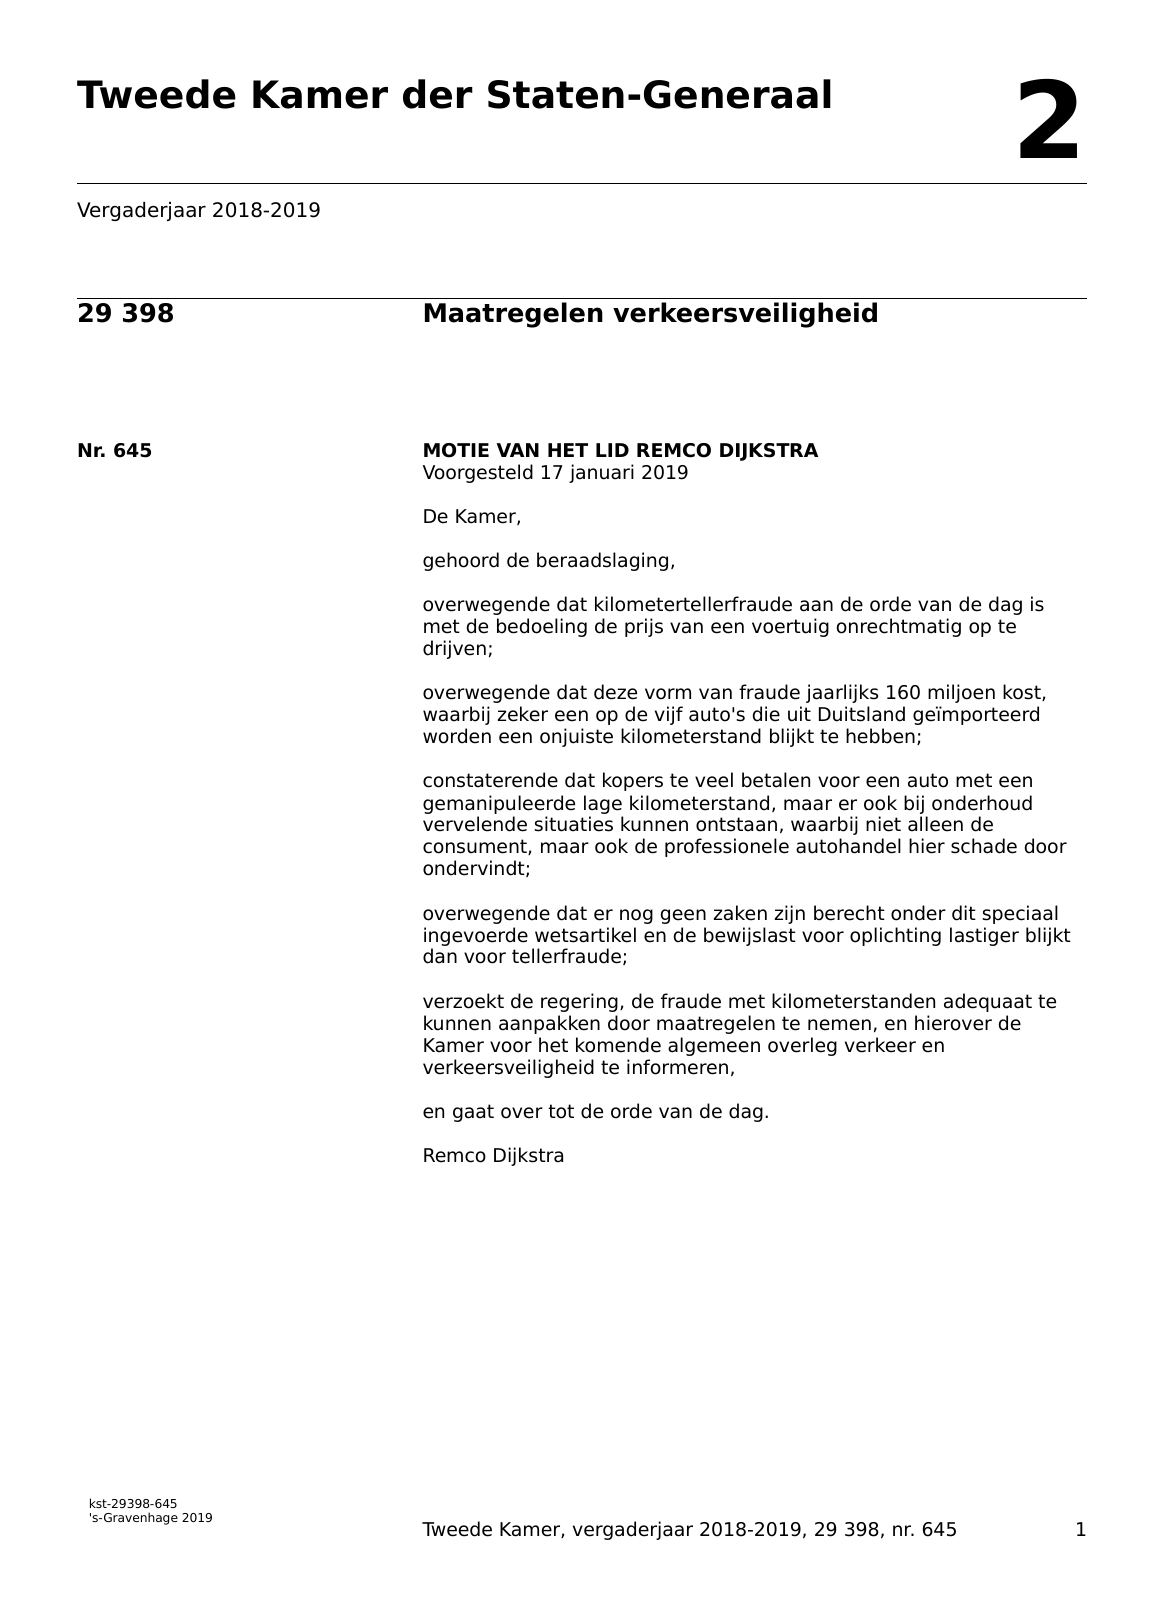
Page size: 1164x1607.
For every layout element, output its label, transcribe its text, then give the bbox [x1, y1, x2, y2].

text Remco Dijkstra [422, 1145, 1087, 1167]
text overwegende dat kilometertellerfraude aan de orde van de dag is met de bedoeling de prijs van een voertuig onrechtmatig op te drijven; [422, 594, 1087, 660]
table_header 2 [886, 59, 1087, 183]
text kst-29398-645 [88, 1497, 323, 1511]
text overwegende dat er nog geen zaken zijn berecht onder dit speciaal ingevoerde wetsartikel en de bewijslast voor oplichting lastiger blijkt dan voor tellerfraude; [422, 902, 1087, 968]
table_header Tweede Kamer der Staten-Generaal [77, 59, 886, 183]
text verzoekt de regering, de fraude met kilometerstanden adequaat te kunnen aanpakken door maatregelen te nemen, en hierover de Kamer voor het komende algemeen overleg verkeer en verkeersveiligheid te informeren, [422, 991, 1087, 1078]
text 's-Gravenhage 2019 [88, 1511, 323, 1525]
text overwegende dat deze vorm van fraude jaarlijks 160 miljoen kost, waarbij zeker een op de vijf auto's die uit Duitsland geïmporteerd worden een onjuiste kilometerstand blijkt te hebben; [422, 682, 1087, 748]
text en gaat over tot de orde van de dag. [422, 1101, 1087, 1123]
text Voorgesteld 17 januari 2019 [422, 462, 1087, 484]
text gehoord de beraadslaging, [422, 550, 1087, 572]
table_cell Vergaderjaar 2018-2019 [77, 184, 1087, 298]
subtitle Nr. 645 MOTIE VAN HET LID REMCO DIJKSTRA [77, 440, 1087, 462]
text constaterende dat kopers te veel betalen voor een auto met een gemanipuleerde lage kilometerstand, maar er ook bij onderhoud vervelende situaties kunnen ontstaan, waarbij niet alleen de consument, maar ook de professionele autohandel hier schade door ondervindt; [422, 770, 1087, 880]
text De Kamer, [422, 506, 1087, 528]
subtitle 29 398 Maatregelen verkeersveiligheid [77, 299, 1087, 329]
